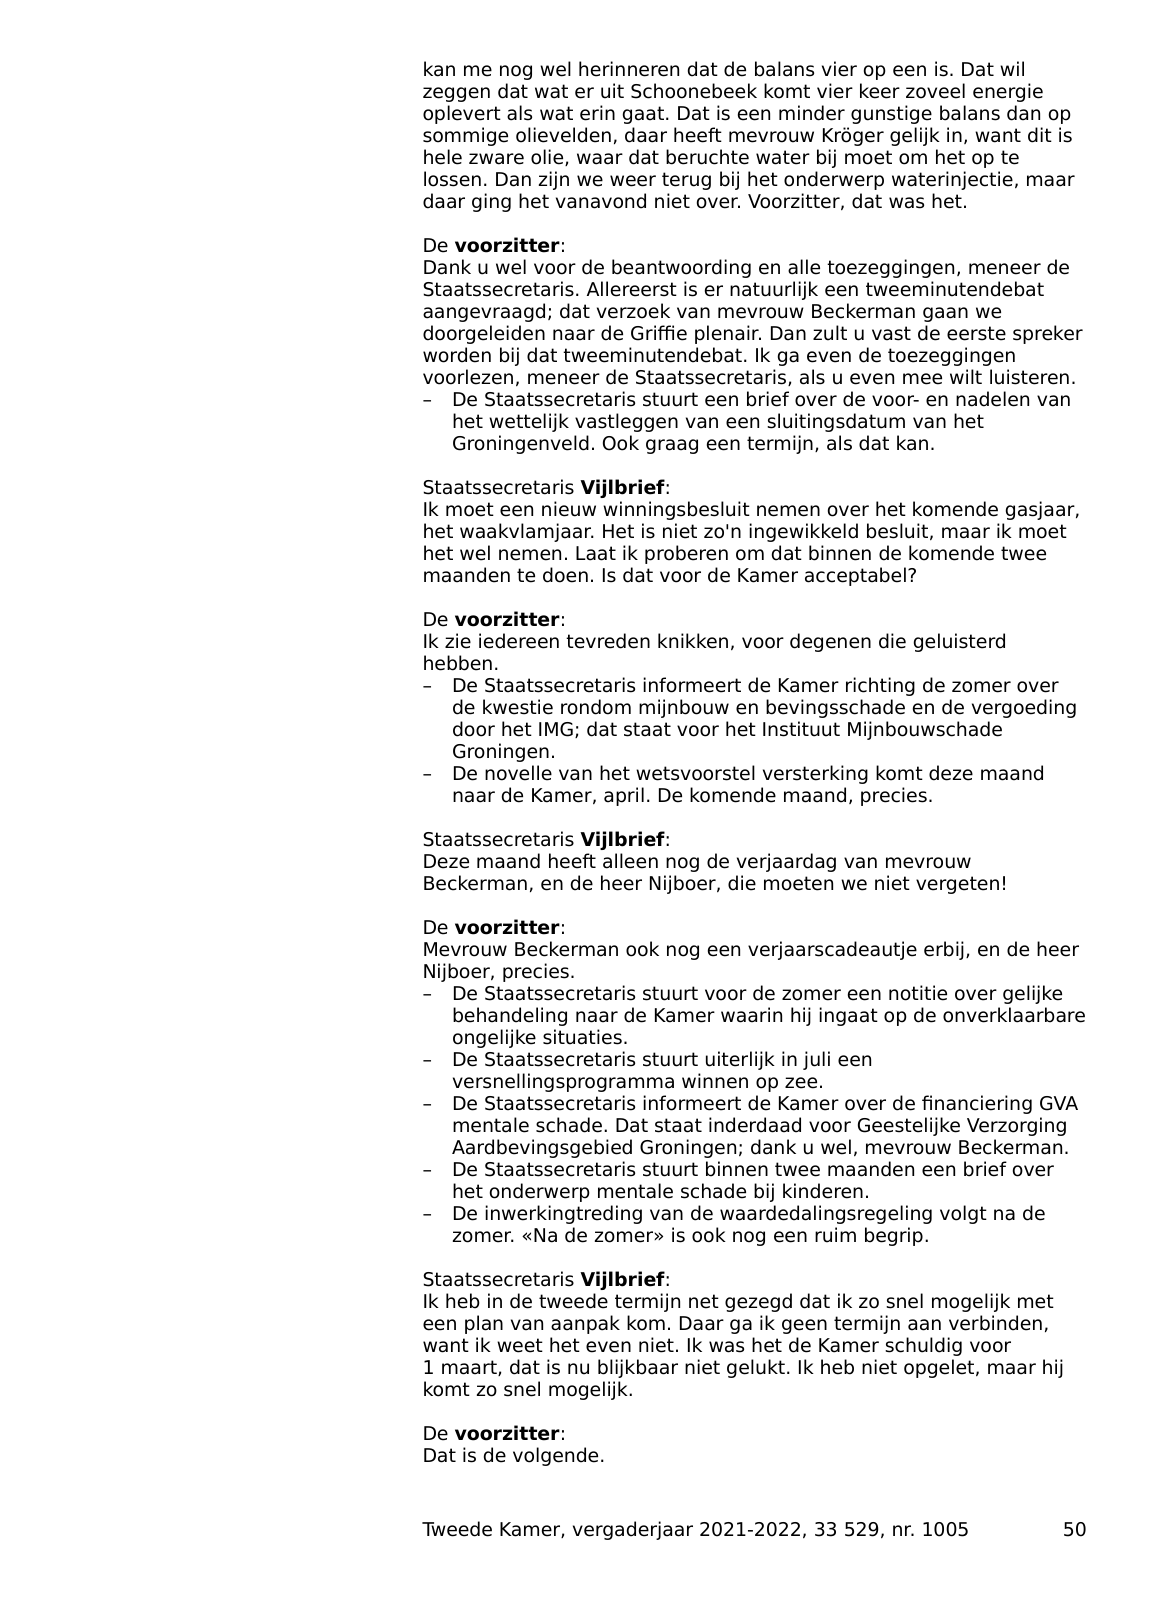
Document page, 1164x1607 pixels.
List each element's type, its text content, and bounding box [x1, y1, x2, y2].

text Ik heb in de tweede termijn net gezegd dat ik zo snel mogelijk met een plan van aanpak kom. Daar ga ik geen termijn aan verbinden, want ik weet het even niet. Ik was het de Kamer schuldig voor 1 maart, dat is nu blijkbaar niet gelukt. Ik heb niet opgelet, maar hij komt zo snel mogelijk. [422, 1291, 1087, 1401]
text – De Staatssecretaris informeert de Kamer over de financiering GVA mentale schade. Dat staat inderdaad voor Geestelijke Verzorging Aardbevingsgebied Groningen; dank u wel, mevrouw Beckerman. [422, 1093, 1087, 1159]
text Staatssecretaris Vijlbrief: [422, 477, 1087, 499]
text Deze maand heeft alleen nog de verjaardag van mevrouw Beckerman, en de heer Nijboer, die moeten we niet vergeten! [422, 851, 1087, 895]
text Mevrouw Beckerman ook nog een verjaarscadeautje erbij, en de heer Nijboer, precies. [422, 939, 1087, 983]
text – De inwerkingtreding van de waardedalingsregeling volgt na de zomer. «Na de zomer» is ook nog een ruim begrip. [422, 1203, 1087, 1247]
text – De Staatssecretaris informeert de Kamer richting de zomer over de kwestie rondom mijnbouw en bevingsschade en de vergoeding door het IMG; dat staat voor het Instituut Mijnbouwschade Groningen. [422, 675, 1087, 763]
text De voorzitter: [422, 235, 1087, 257]
text – De Staatssecretaris stuurt voor de zomer een notitie over gelijke behandeling naar de Kamer waarin hij ingaat op de onverklaarbare ongelijke situaties. [422, 983, 1087, 1049]
text – De novelle van het wetsvoorstel versterking komt deze maand naar de Kamer, april. De komende maand, precies. [422, 763, 1087, 807]
text Dat is de volgende. [422, 1445, 1087, 1467]
text kan me nog wel herinneren dat de balans vier op een is. Dat wil zeggen dat wat er uit Schoonebeek komt vier keer zoveel energie oplevert als wat erin gaat. Dat is een minder gunstige balans dan op sommige olievelden, daar heeft mevrouw Kröger gelijk in, want dit is hele zware olie, waar dat beruchte water bij moet om het op te lossen. Dan zijn we weer terug bij het onderwerp waterinjectie, maar daar ging het vanavond niet over. Voorzitter, dat was het. [422, 59, 1087, 213]
text De voorzitter: [422, 917, 1087, 939]
text – De Staatssecretaris stuurt binnen twee maanden een brief over het onderwerp mentale schade bij kinderen. [422, 1159, 1087, 1203]
text Staatssecretaris Vijlbrief: [422, 1269, 1087, 1291]
text – De Staatssecretaris stuurt een brief over de voor- en nadelen van het wettelijk vastleggen van een sluitingsdatum van het Groningenveld. Ook graag een termijn, als dat kan. [422, 389, 1087, 455]
text Ik zie iedereen tevreden knikken, voor degenen die geluisterd hebben. [422, 631, 1087, 675]
text De voorzitter: [422, 1423, 1087, 1445]
text De voorzitter: [422, 609, 1087, 631]
text Dank u wel voor de beantwoording en alle toezeggingen, meneer de Staatssecretaris. Allereerst is er natuurlijk een tweeminutendebat aangevraagd; dat verzoek van mevrouw Beckerman gaan we doorgeleiden naar de Griffie plenair. Dan zult u vast de eerste spreker worden bij dat tweeminutendebat. Ik ga even de toezeggingen voorlezen, meneer de Staatssecretaris, als u even mee wilt luisteren. [422, 257, 1087, 389]
text Staatssecretaris Vijlbrief: [422, 829, 1087, 851]
text Ik moet een nieuw winningsbesluit nemen over het komende gasjaar, het waakvlamjaar. Het is niet zo'n ingewikkeld besluit, maar ik moet het wel nemen. Laat ik proberen om dat binnen de komende twee maanden te doen. Is dat voor de Kamer acceptabel? [422, 499, 1087, 587]
text – De Staatssecretaris stuurt uiterlijk in juli een versnellingsprogramma winnen op zee. [422, 1049, 1087, 1093]
